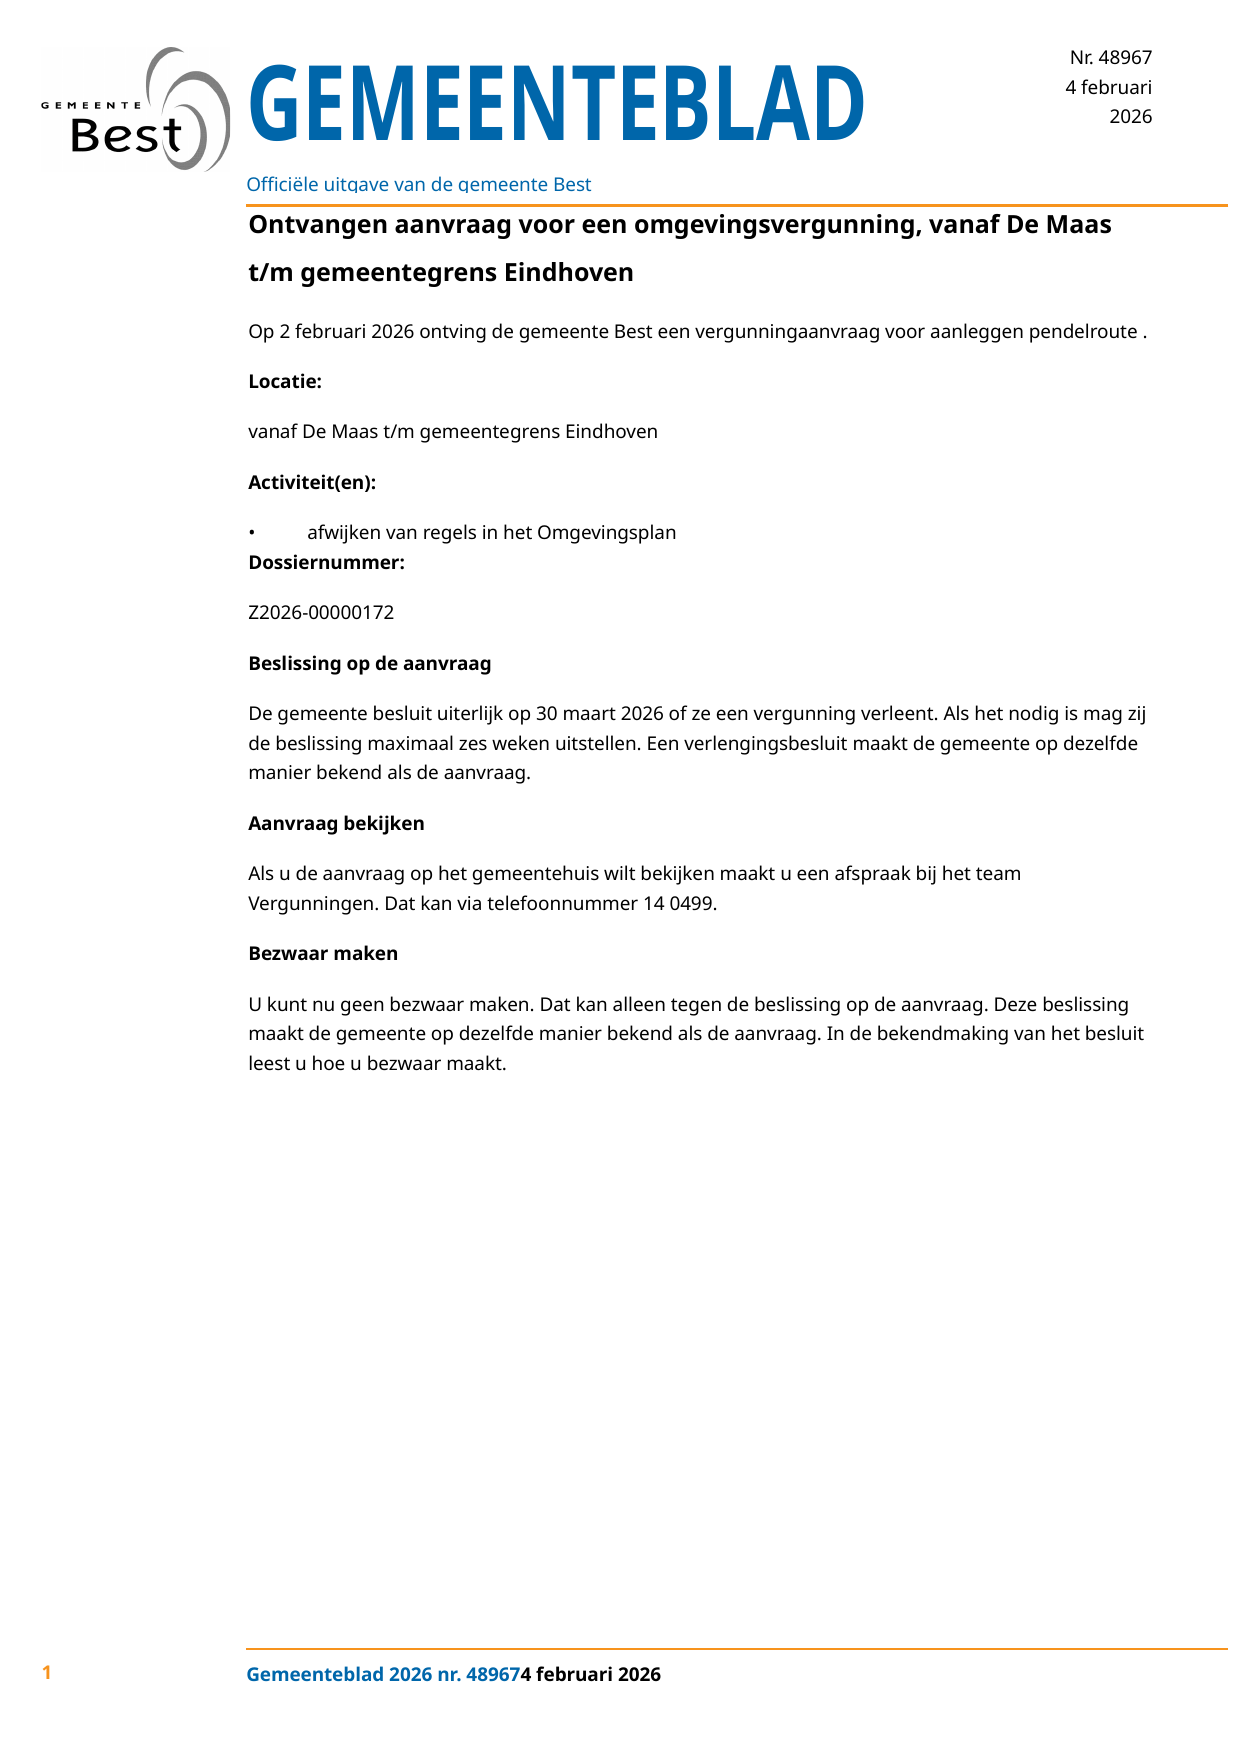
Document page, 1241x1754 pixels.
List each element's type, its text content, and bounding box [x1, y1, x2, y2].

text Aanvraag bekijken [248, 810, 1152, 836]
text Beslissing op de aanvraag [248, 650, 1152, 676]
list afwijken van regels in het Omgevingsplan [248, 519, 1152, 545]
text Locatie: [248, 368, 1152, 394]
text Ontvangen aanvraag voor een omgevingsvergunning, vanaf De Maas t/m gemeentegrens Eindhoven [248, 207, 1152, 288]
text Als u de aanvraag op het gemeentehuis wilt bekijken maakt u een afspraak bij het team Vergunningen. Dat kan via telefoonnummer 14 0499. [248, 860, 1152, 916]
text Op 2 februari 2026 ontving de gemeente Best een vergunningaanvraag voor aanleggen pendelroute . [248, 318, 1152, 344]
text Bezwaar maken [248, 940, 1152, 966]
text U kunt nu geen bezwaar maken. Dat kan alleen tegen de beslissing op de aanvraag. Deze beslissing maakt de gemeente op dezelfde manier bekend als de aanvraag. In de bekendmaking van het besluit leest u hoe u bezwaar maakt. [248, 991, 1152, 1076]
text Dossiernummer: [248, 549, 1152, 575]
text Z2026-00000172 [248, 599, 1152, 625]
picture [41, 47, 231, 172]
text De gemeente besluit uiterlijk op 30 maart 2026 of ze een vergunning verleent. Als het nodig is mag zij de beslissing maximaal zes weken uitstellen. Een verlengingsbesluit maakt de gemeente op dezelfde manier bekend als de aanvraag. [248, 700, 1152, 785]
text Activiteit(en): [248, 469, 1152, 495]
text vanaf De Maas t/m gemeentegrens Eindhoven [248, 419, 1152, 444]
